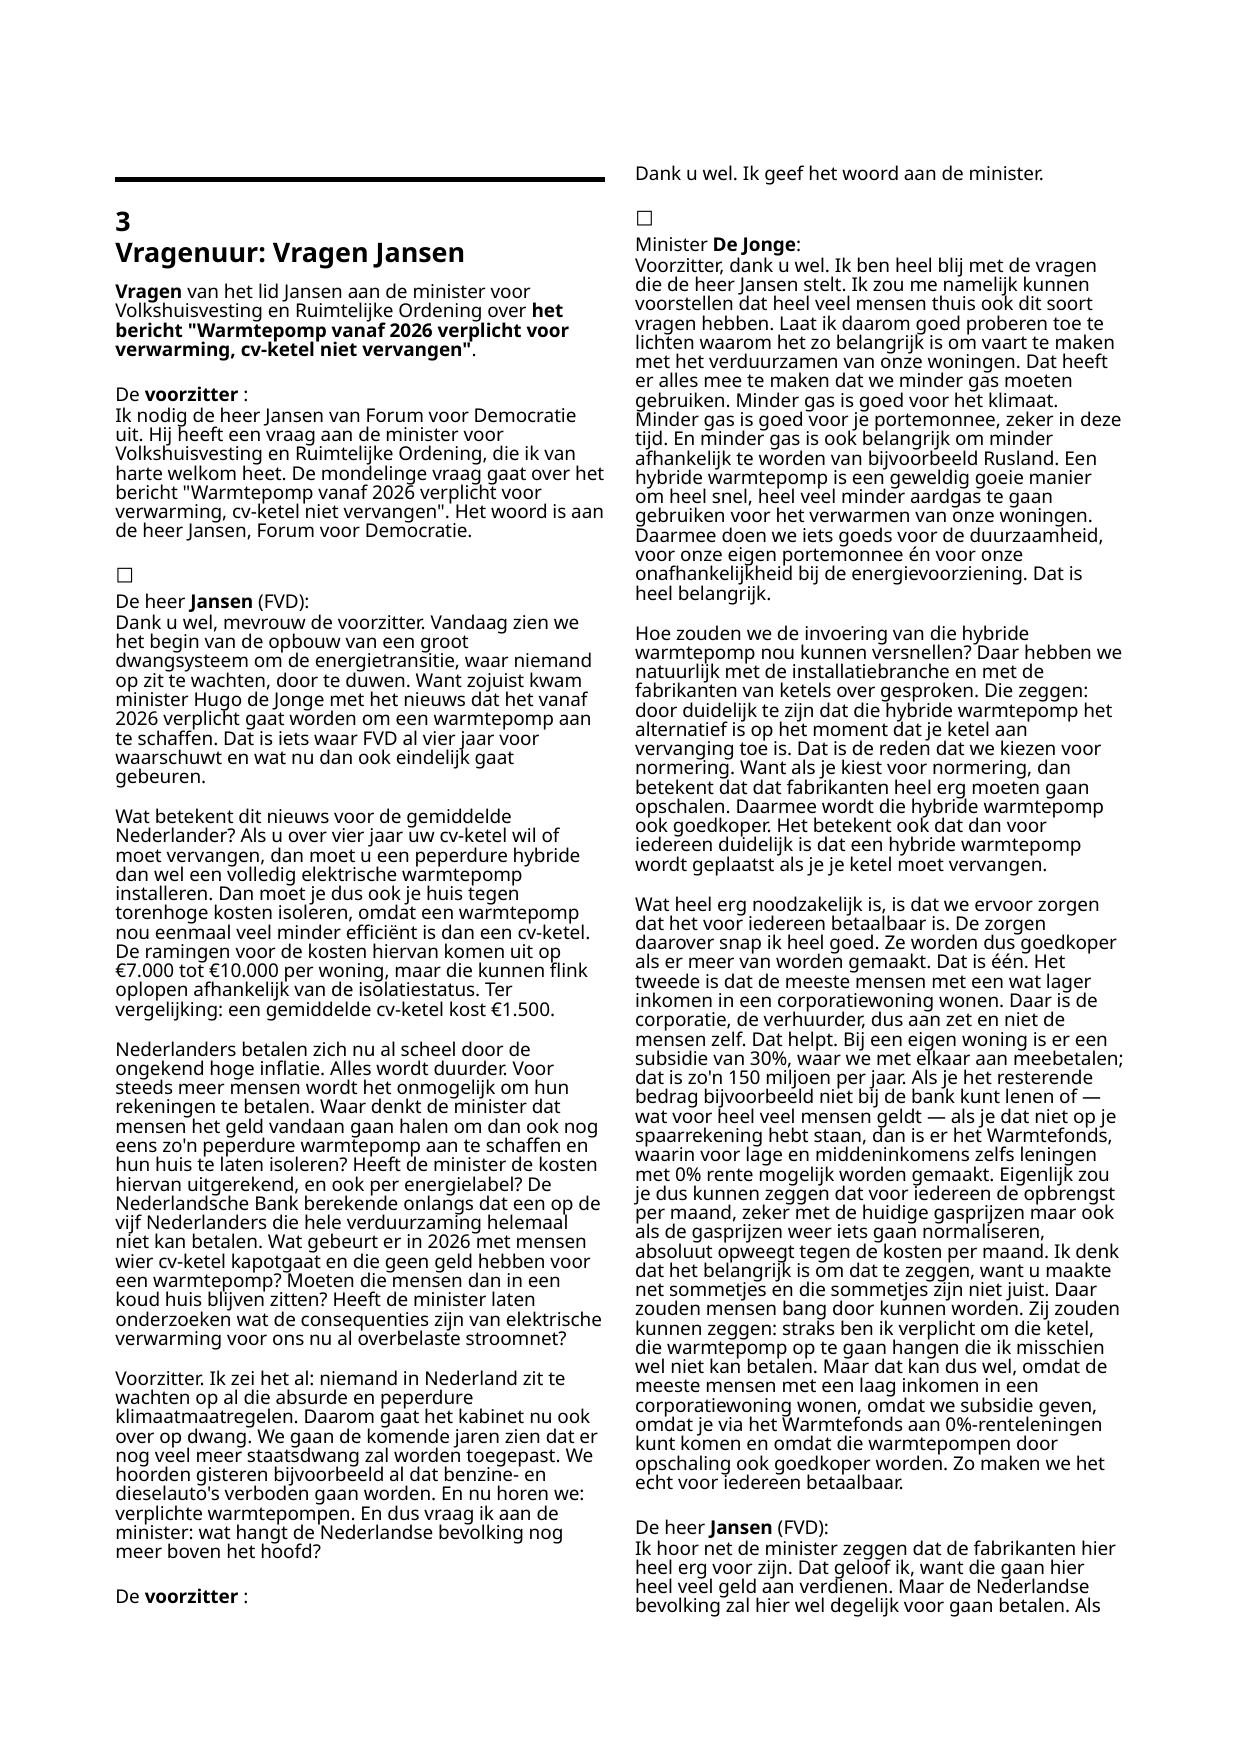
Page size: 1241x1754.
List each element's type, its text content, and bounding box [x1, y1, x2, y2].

text Voorzitter. Ik zei het al: niemand in Nederland zit te wachten op al die absurde en peperdure klimaatmaatregelen. Daarom gaat het kabinet nu ook over op dwang. We gaan de komende jaren zien dat er nog veel meer staatsdwang zal worden toegepast. We hoorden gisteren bijvoorbeeld al dat benzine- en dieselauto's verboden gaan worden. En nu horen we: verplichte warmtepompen. En dus vraag ik aan de minister: wat hangt de Nederlandse bevolking nog meer boven het hoofd? [115, 1370, 605, 1562]
text De heer Jansen (FVD): [635, 1514, 1125, 1540]
text Ik hoor net de minister zeggen dat de fabrikanten hier heel erg voor zijn. Dat geloof ik, want die gaan hier heel veel geld aan verdienen. Maar de Nederlandse bevolking zal hier wel degelijk voor gaan betalen. Als [635, 1540, 1125, 1617]
text Nederlanders betalen zich nu al scheel door de ongekend hoge inflatie. Alles wordt duurder. Voor steeds meer mensen wordt het onmogelijk om hun rekeningen te betalen. Waar denkt de minister dat mensen het geld vandaan gaan halen om dan ook nog eens zo'n peperdure warmtepomp aan te schaffen en hun huis te laten isoleren? Heeft de minister de kosten hiervan uitgerekend, en ook per energielabel? De Nederlandsche Bank berekende onlangs dat een op de vijf Nederlanders die hele verduurzaming helemaal niet kan betalen. Wat gebeurt er in 2026 met mensen wier cv-ketel kapotgaat en die geen geld hebben voor een warmtepomp? Moeten die mensen dan in een koud huis blijven zitten? Heeft de minister laten onderzoeken wat de consequenties zijn van elektrische verwarming voor ons nu al overbelaste stroomnet? [115, 1041, 605, 1349]
text Dank u wel. Ik geef het woord aan de minister. [635, 165, 1125, 184]
text Dank u wel, mevrouw de voorzitter. Vandaag zien we het begin van de opbouw van een groot dwangsysteem om de energietransitie, waar niemand op zit te wachten, door te duwen. Want zojuist kwam minister Hugo de Jonge met het nieuws dat het vanaf 2026 verplicht gaat worden om een warmtepomp aan te schaffen. Dat is iets waar FVD al vier jaar voor waarschuwt en wat nu dan ook eindelijk gaat gebeuren. [115, 614, 605, 787]
text Voorzitter, dank u wel. Ik ben heel blij met de vragen die de heer Jansen stelt. Ik zou me namelijk kunnen voorstellen dat heel veel mensen thuis ook dit soort vragen hebben. Laat ik daarom goed proberen toe te lichten waarom het zo belangrijk is om vaart te maken met het verduurzamen van onze woningen. Dat heeft er alles mee te maken dat we minder gas moeten gebruiken. Minder gas is goed voor het klimaat. Minder gas is goed voor je portemonnee, zeker in deze tijd. En minder gas is ook belangrijk om minder afhankelijk te worden van bijvoorbeeld Rusland. Een hybride warmtepomp is een geweldig goeie manier om heel snel, heel veel minder aardgas te gaan gebruiken voor het verwarmen van onze woningen. Daarmee doen we iets goeds voor de duurzaamheid, voor onze eigen portemonnee én voor onze onafhankelijkheid bij de energievoorziening. Dat is heel belangrijk. [635, 257, 1125, 604]
text Wat betekent dit nieuws voor de gemiddelde Nederlander? Als u over vier jaar uw cv-ketel wil of moet vervangen, dan moet u een peperdure hybride dan wel een volledig elektrische warmtepomp installeren. Dan moet je dus ook je huis tegen torenhoge kosten isoleren, omdat een warmtepomp nou eenmaal veel minder efficiënt is dan een cv-ketel. De ramingen voor de kosten hiervan komen uit op €7.000 tot €10.000 per woning, maar die kunnen flink oplopen afhankelijk van de isolatiestatus. Ter vergelijking: een gemiddelde cv-ketel kost €1.500. [115, 808, 605, 1020]
text ⬜ [635, 205, 1125, 231]
text Minister De Jonge: [635, 231, 1125, 257]
text Wat heel erg noodzakelijk is, is dat we ervoor zorgen dat het voor iedereen betaalbaar is. De zorgen daarover snap ik heel goed. Ze worden dus goedkoper als er meer van worden gemaakt. Dat is één. Het tweede is dat de meeste mensen met een wat lager inkomen in een corporatiewoning wonen. Daar is de corporatie, de verhuurder, dus aan zet en niet de mensen zelf. Dat helpt. Bij een eigen woning is er een subsidie van 30%, waar we met elkaar aan meebetalen; dat is zo'n 150 miljoen per jaar. Als je het resterende bedrag bijvoorbeeld niet bij de bank kunt lenen of — wat voor heel veel mensen geldt — als je dat niet op je spaarrekening hebt staan, dan is er het Warmtefonds, waarin voor lage en middeninkomens zelfs leningen met 0% rente mogelijk worden gemaakt. Eigenlijk zou je dus kunnen zeggen dat voor iedereen de opbrengst per maand, zeker met de huidige gasprijzen maar ook als de gasprijzen weer iets gaan normaliseren, absoluut opweegt tegen de kosten per maand. Ik denk dat het belangrijk is om dat te zeggen, want u maakte net sommetjes en die sommetjes zijn niet juist. Daar zouden mensen bang door kunnen worden. Zij zouden kunnen zeggen: straks ben ik verplicht om die ketel, die warmtepomp op te gaan hangen die ik misschien wel niet kan betalen. Maar dat kan dus wel, omdat de meeste mensen met een laag inkomen in een corporatiewoning wonen, omdat we subsidie geven, omdat je via het Warmtefonds aan 0%-renteleningen kunt komen en omdat die warmtepompen door opschaling ook goedkoper worden. Zo maken we het echt voor iedereen betaalbaar. [635, 896, 1125, 1493]
text ⬜ [115, 562, 605, 588]
text De heer Jansen (FVD): [115, 588, 605, 614]
text 3 [115, 203, 605, 239]
text De voorzitter : [115, 1583, 605, 1609]
text Hoe zouden we de invoering van die hybride warmtepomp nou kunnen versnellen? Daar hebben we natuurlijk met de installatiebranche en met de fabrikanten van ketels over gesproken. Die zeggen: door duidelijk te zijn dat die hybride warmtepomp het alternatief is op het moment dat je ketel aan vervanging toe is. Dat is de reden dat we kiezen voor normering. Want als je kiest voor normering, dan betekent dat dat fabrikanten heel erg moeten gaan opschalen. Daarmee wordt die hybride warmtepomp ook goedkoper. Het betekent ook dat dan voor iedereen duidelijk is dat een hybride warmtepomp wordt geplaatst als je je ketel moet vervangen. [635, 624, 1125, 875]
text Vragen van het lid Jansen aan de minister voor Volkshuisvesting en Ruimtelijke Ordening over het bericht "Warmtepomp vanaf 2026 verplicht voor verwarming, cv-ketel niet vervangen". [115, 283, 605, 360]
text Ik nodig de heer Jansen van Forum voor Democratie uit. Hij heeft een vraag aan de minister voor Volkshuisvesting en Ruimtelijke Ordening, die ik van harte welkom heet. De mondelinge vraag gaat over het bericht "Warmtepomp vanaf 2026 verplicht voor verwarming, cv-ketel niet vervangen". Het woord is aan de heer Jansen, Forum voor Democratie. [115, 407, 605, 542]
text Vragenuur: Vragen Jansen [115, 239, 605, 283]
text De voorzitter : [115, 381, 605, 407]
